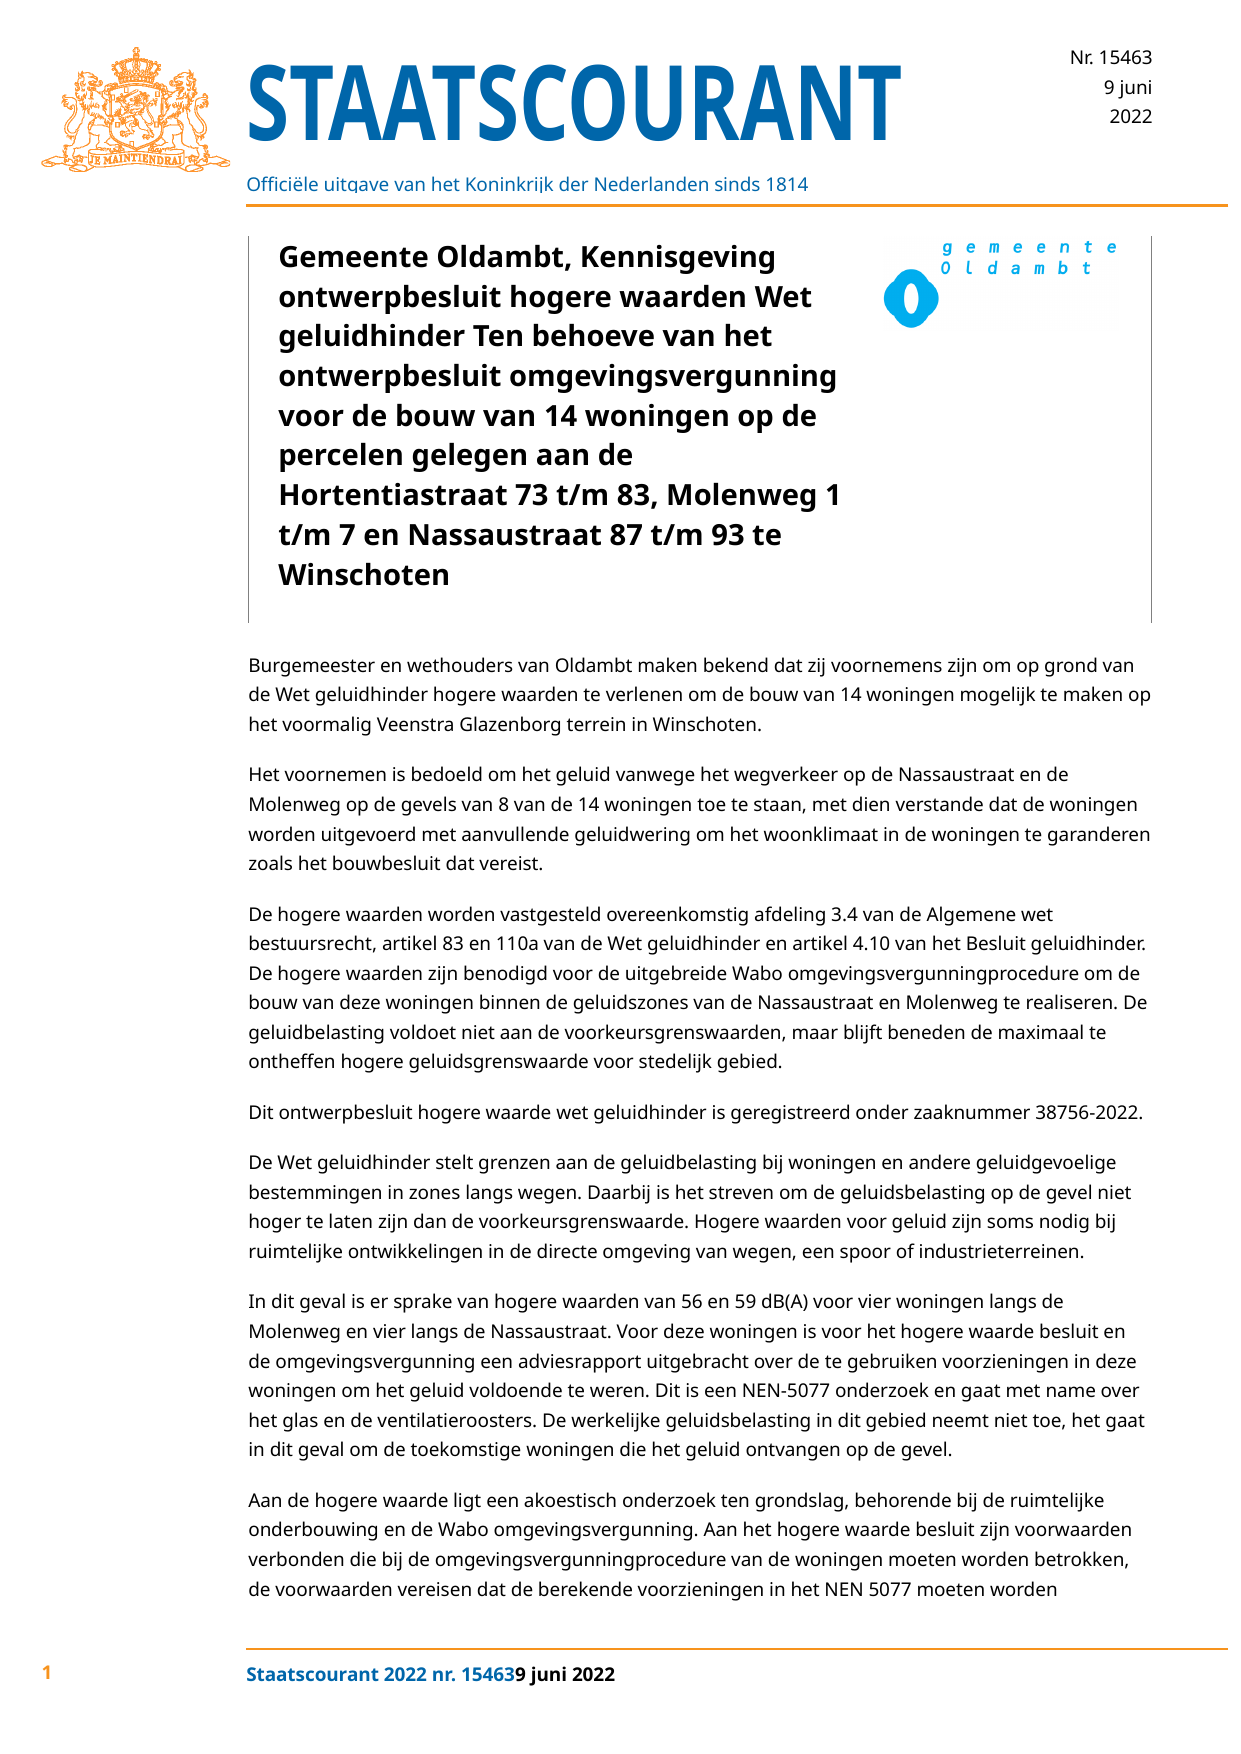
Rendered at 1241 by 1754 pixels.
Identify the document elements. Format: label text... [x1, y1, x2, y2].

text Dit ontwerpbesluit hogere waarde wet geluidhinder is geregistreerd onder zaaknummer 38756-2022. [248, 1099, 1152, 1125]
text De hogere waarden worden vastgesteld overeenkomstig afdeling 3.4 van de Algemene wet bestuursrecht, artikel 83 en 110a van de Wet geluidhinder en artikel 4.10 van het Besluit geluidhinder. De hogere waarden zijn benodigd voor de uitgebreide Wabo omgevingsvergunningprocedure om de bouw van deze woningen binnen de geluidszones van de Nassaustraat en Molenweg te realiseren. De geluidbelasting voldoet niet aan de voorkeursgrenswaarden, maar blijft beneden de maximaal te ontheffen hogere geluidsgrenswaarde voor stedelijk gebied. [248, 901, 1152, 1074]
text De Wet geluidhinder stelt grenzen aan de geluidbelasting bij woningen en andere geluidgevoelige bestemmingen in zones langs wegen. Daarbij is het streven om de geluidsbelasting op de gevel niet hoger te laten zijn dan de voorkeursgrenswaarde. Hogere waarden voor geluid zijn soms nodig bij ruimtelijke ontwikkelingen in de directe omgeving van wegen, een spoor of industrieterreinen. [248, 1149, 1152, 1264]
table_header [850, 236, 1151, 623]
picture [41, 47, 231, 172]
picture [882, 236, 1119, 331]
text Het voornemen is bedoeld om het geluid vanwege het wegverkeer op de Nassaustraat en de Molenweg op de gevels van 8 van de 14 woningen toe te staan, met dien verstande dat de woningen worden uitgevoerd met aanvullende geluidwering om het woonklimaat in de woningen te garanderen zoals het bouwbesluit dat vereist. [248, 762, 1152, 876]
table_header Gemeente Oldambt, Kennisgeving ontwerpbesluit hogere waarden Wet geluidhinder Ten behoeve van het ontwerpbesluit omgevingsvergunning voor de bouw van 14 woningen op de percelen gelegen aan de Hortentiastraat 73 t/m 83, Molenweg 1 t/m 7 en Nassaustraat 87 t/m 93 te Winschoten [249, 236, 850, 623]
text Aan de hogere waarde ligt een akoestisch onderzoek ten grondslag, behorende bij de ruimtelijke onderbouwing en de Wabo omgevingsvergunning. Aan het hogere waarde besluit zijn voorwaarden verbonden die bij de omgevingsvergunningprocedure van de woningen moeten worden betrokken, de voorwaarden vereisen dat de berekende voorzieningen in het NEN 5077 moeten worden [248, 1487, 1152, 1602]
text Burgemeester en wethouders van Oldambt maken bekend dat zij voornemens zijn om op grond van de Wet geluidhinder hogere waarden te verlenen om de bouw van 14 woningen mogelijk te maken op het voormalig Veenstra Glazenborg terrein in Winschoten. [248, 652, 1152, 737]
text In dit geval is er sprake van hogere waarden van 56 en 59 dB(A) voor vier woningen langs de Molenweg en vier langs de Nassaustraat. Voor deze woningen is voor het hogere waarde besluit en de omgevingsvergunning een adviesrapport uitgebracht over de te gebruiken voorzieningen in deze woningen om het geluid voldoende te weren. Dit is een NEN-5077 onderzoek en gaat met name over het glas en de ventilatieroosters. De werkelijke geluidsbelasting in dit gebied neemt niet toe, het gaat in dit geval om de toekomstige woningen die het geluid ontvangen op de gevel. [248, 1289, 1152, 1462]
